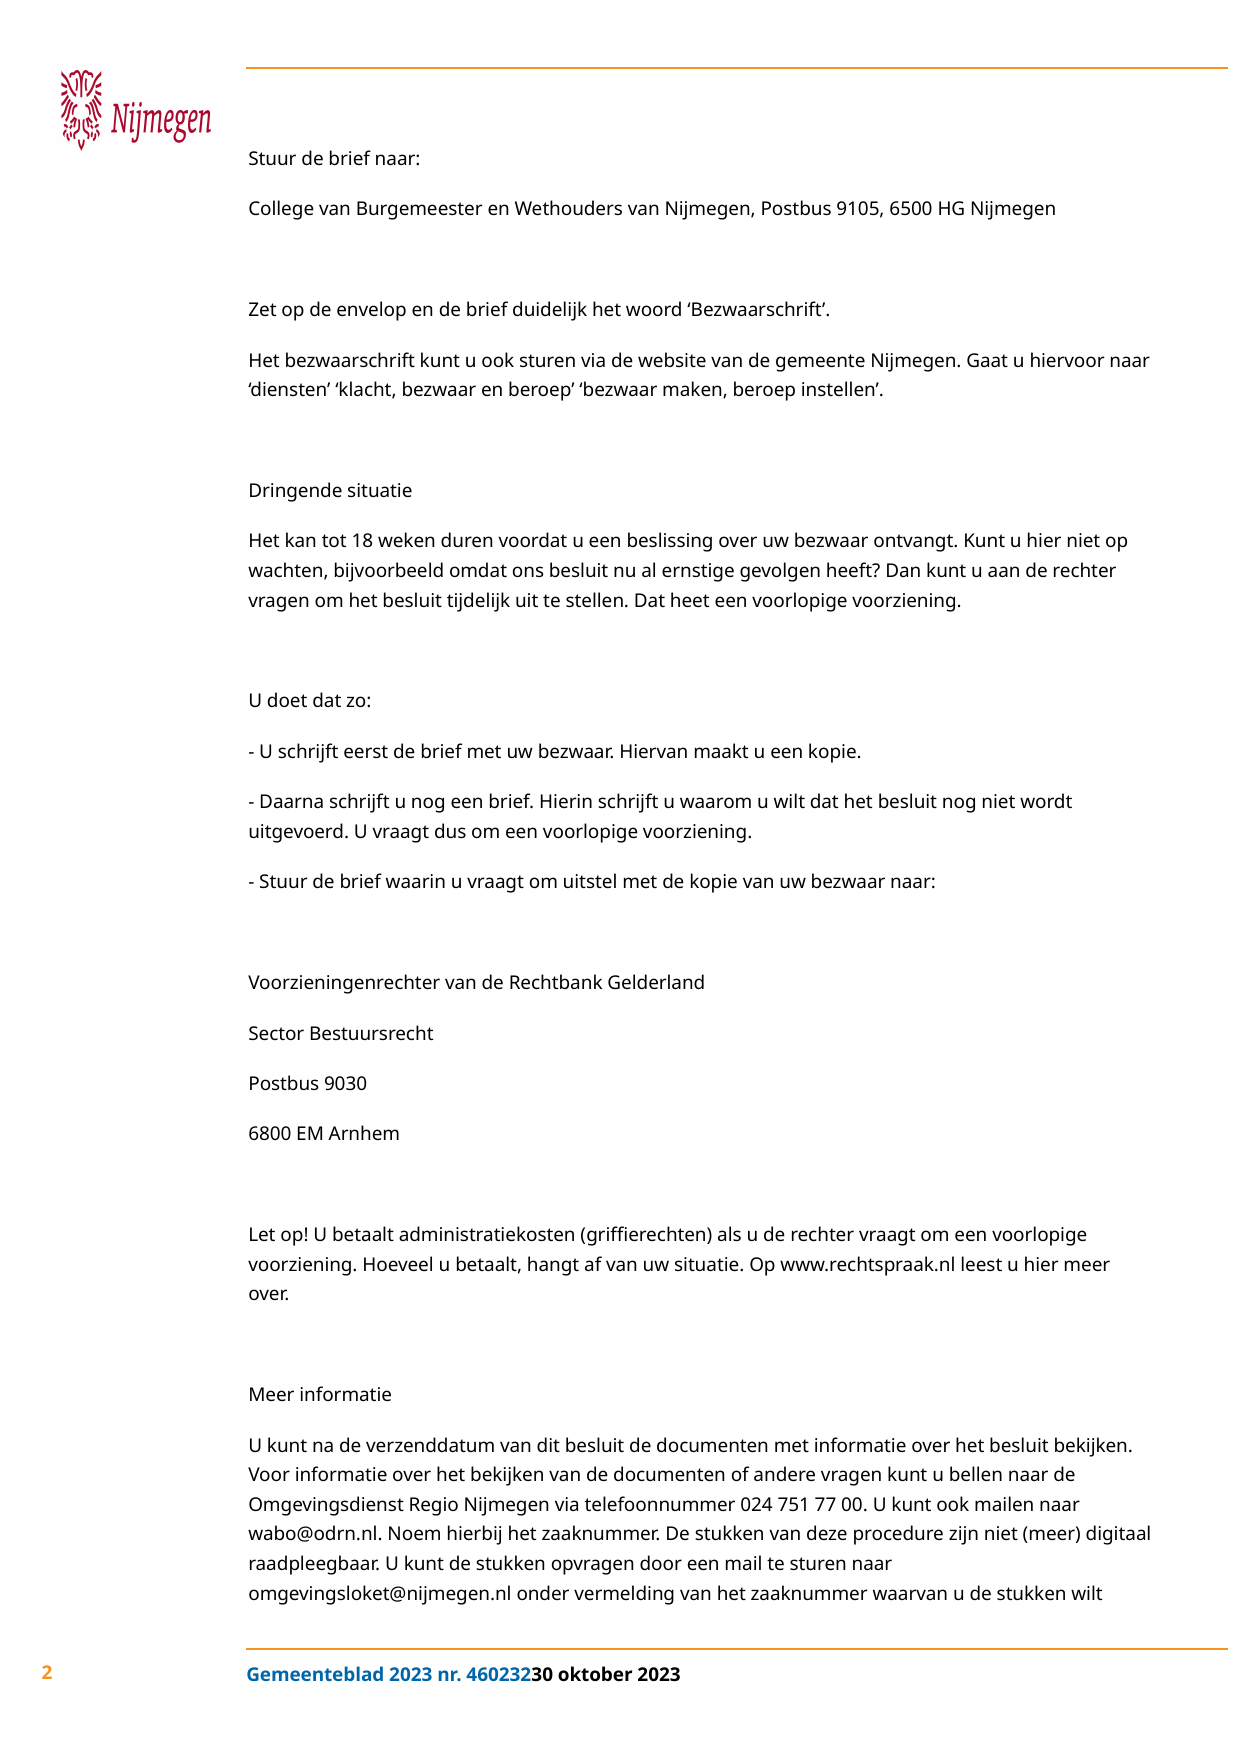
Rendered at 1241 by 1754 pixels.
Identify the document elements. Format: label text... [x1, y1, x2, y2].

text U kunt na de verzenddatum van dit besluit de documenten met informatie over het besluit bekijken. Voor informatie over het bekijken van de documenten of andere vragen kunt u bellen naar de Omgevingsdienst Regio Nijmegen via telefoonnummer 024 751 77 00. U kunt ook mailen naar wabo@odrn.nl. Noem hierbij het zaaknummer. De stukken van deze procedure zijn niet (meer) digitaal raadpleegbaar. U kunt de stukken opvragen door een mail te sturen naar omgevingsloket@nijmegen.nl onder vermelding van het zaaknummer waarvan u de stukken wilt [248, 1432, 1152, 1606]
text Let op! U betaalt administratiekosten (griffierechten) als u de rechter vraagt om een voorlopige voorziening. Hoeveel u betaalt, hangt af van uw situatie. Op www.rechtspraak.nl leest u hier meer over. [248, 1221, 1152, 1306]
text - Daarna schrijft u nog een brief. Hierin schrijft u waarom u wilt dat het besluit nog niet wordt uitgevoerd. U vraagt dus om een voorlopige voorziening. [248, 788, 1152, 844]
text Het bezwaarschrift kunt u ook sturen via de website van de gemeente Nijmegen. Gaat u hiervoor naar ‘diensten’ ‘klacht, bezwaar en beroep’ ‘bezwaar maken, beroep instellen’. [248, 347, 1152, 402]
text - Stuur de brief waarin u vraagt om uitstel met de kopie van uw bezwaar naar: [248, 868, 1152, 894]
text 6800 EM Arnhem [248, 1121, 1152, 1146]
text Dringende situatie [248, 477, 1152, 503]
text Meer informatie [248, 1381, 1152, 1407]
text Voorzieningenrechter van de Rechtbank Gelderland [248, 969, 1152, 995]
text Zet op de envelop en de brief duidelijk het woord ‘Bezwaarschrift’. [248, 296, 1152, 322]
text Het kan tot 18 weken duren voordat u een beslissing over uw bezwaar ontvangt. Kunt u hier niet op wachten, bijvoorbeeld omdat ons besluit nu al ernstige gevolgen heeft? Dan kunt u aan de rechter vragen om het besluit tijdelijk uit te stellen. Dat heet een voorlopige voorziening. [248, 528, 1152, 613]
picture [41, 47, 231, 172]
text Stuur de brief naar: [248, 145, 1152, 171]
text Postbus 9030 [248, 1070, 1152, 1096]
text U doet dat zo: [248, 688, 1152, 713]
text - U schrijft eerst de brief met uw bezwaar. Hiervan maakt u een kopie. [248, 738, 1152, 764]
text College van Burgemeester en Wethouders van Nijmegen, Postbus 9105, 6500 HG Nijmegen [248, 196, 1152, 221]
text Sector Bestuursrecht [248, 1020, 1152, 1046]
